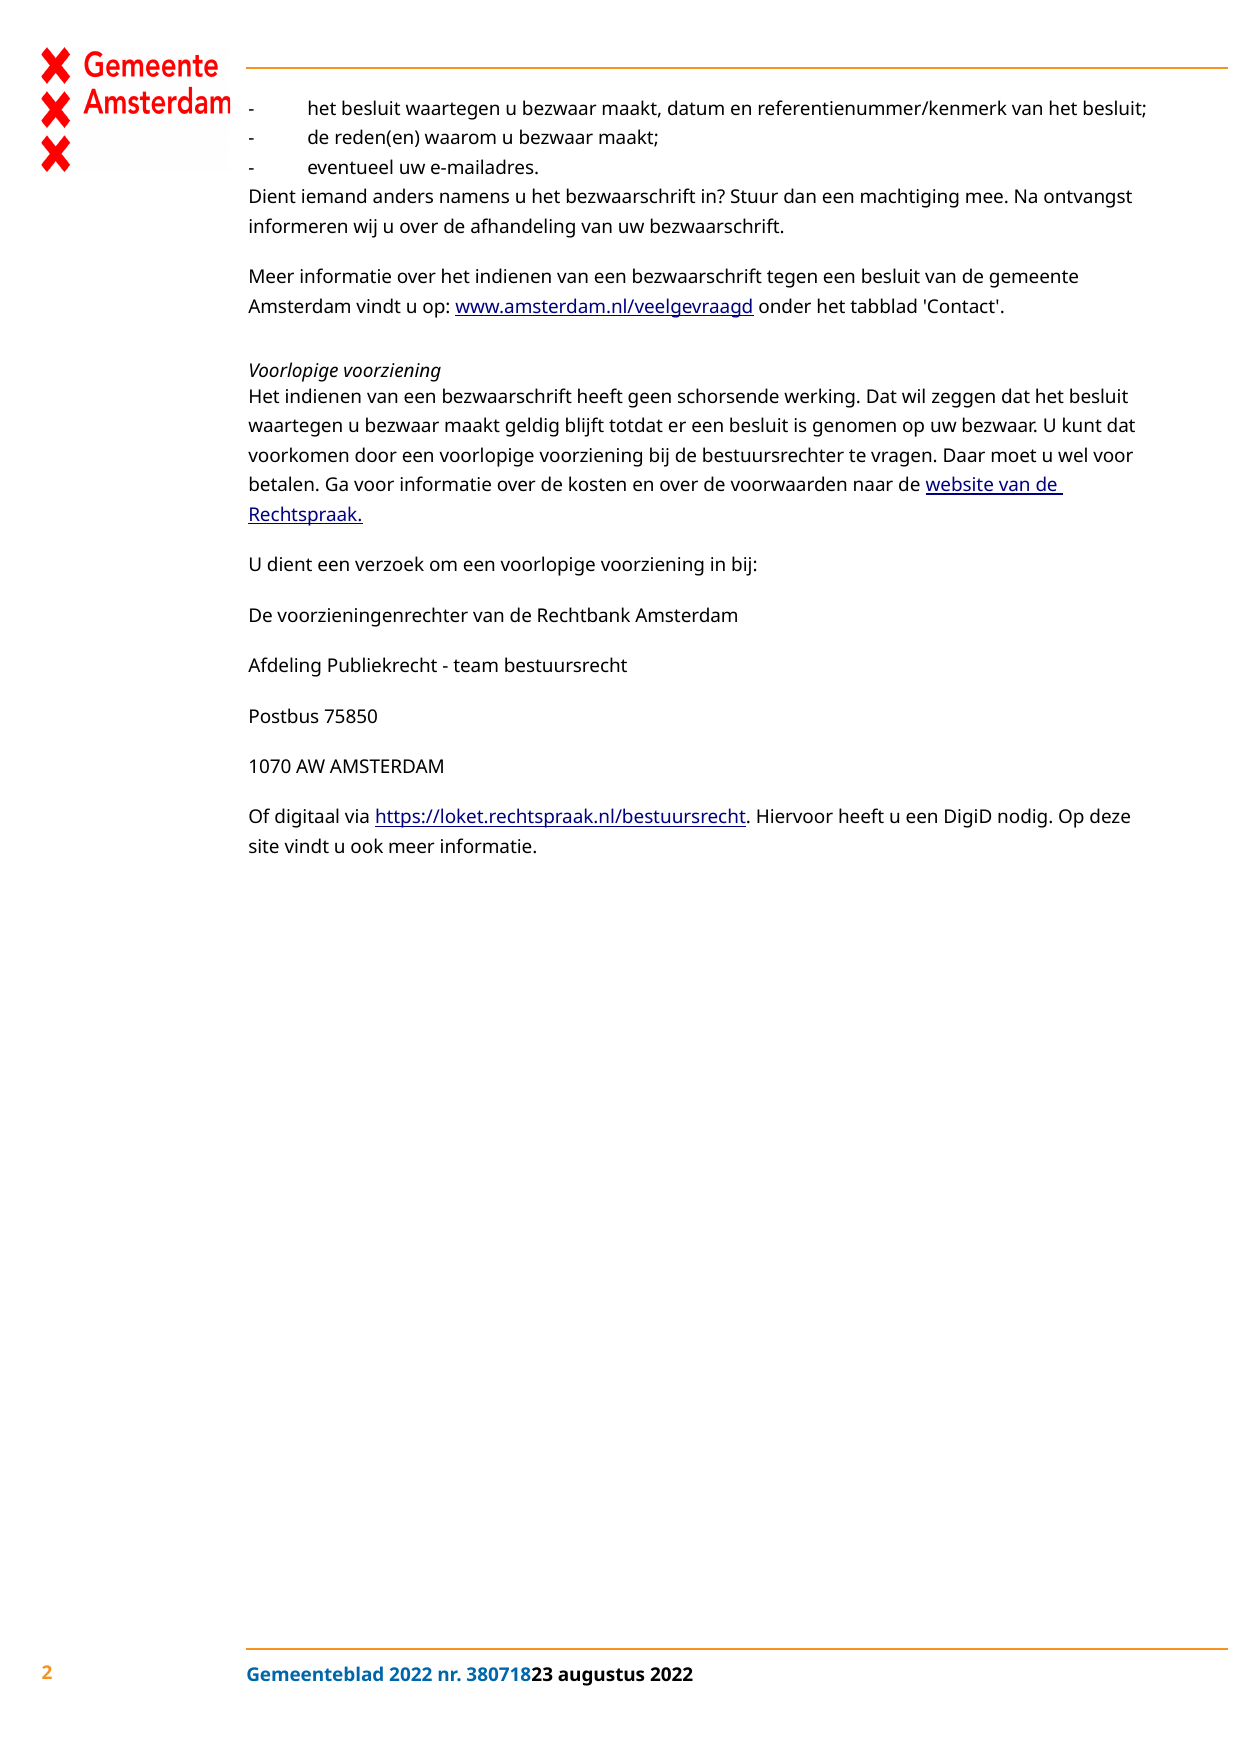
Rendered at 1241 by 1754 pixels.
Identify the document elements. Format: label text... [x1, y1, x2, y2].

text Het indienen van een bezwaarschrift heeft geen schorsende werking. Dat wil zeggen dat het besluit waartegen u bezwaar maakt geldig blijft totdat er een besluit is genomen op uw bezwaar. U kunt dat voorkomen door een voorlopige voorziening bij de bestuursrechter te vragen. Daar moet u wel voor betalen. Ga voor informatie over de kosten en over de voorwaarden naar de website van de Rechtspraak. [248, 383, 1152, 527]
text Voorlopige voorziening [248, 357, 1152, 383]
text Of digitaal via https://loket.rechtspraak.nl/bestuursrecht. Hiervoor heeft u een DigiD nodig. Op deze site vindt u ook meer informatie. [248, 804, 1152, 859]
picture [41, 47, 231, 172]
text U dient een verzoek om een voorlopige voorziening in bij: [248, 552, 1152, 577]
list het besluit waartegen u bezwaar maakt, datum en referentienummer/kenmerk van het besluit; [248, 95, 1152, 121]
list de reden(en) waarom u bezwaar maakt; [248, 124, 1152, 150]
text 1070 AW AMSTERDAM [248, 753, 1152, 779]
text Dient iemand anders namens u het bezwaarschrift in? Stuur dan een machtiging mee. Na ontvangst informeren wij u over de afhandeling van uw bezwaarschrift. [248, 183, 1152, 239]
text De voorzieningenrechter van de Rechtbank Amsterdam [248, 602, 1152, 628]
text Meer informatie over het indienen van een bezwaarschrift tegen een besluit van de gemeente Amsterdam vindt u op: www.amsterdam.nl/veelgevraagd onder het tabblad 'Contact'. [248, 263, 1152, 319]
list eventueel uw e-mailadres. [248, 154, 1152, 180]
text Afdeling Publiekrecht - team bestuursrecht [248, 652, 1152, 678]
text Postbus 75850 [248, 703, 1152, 728]
